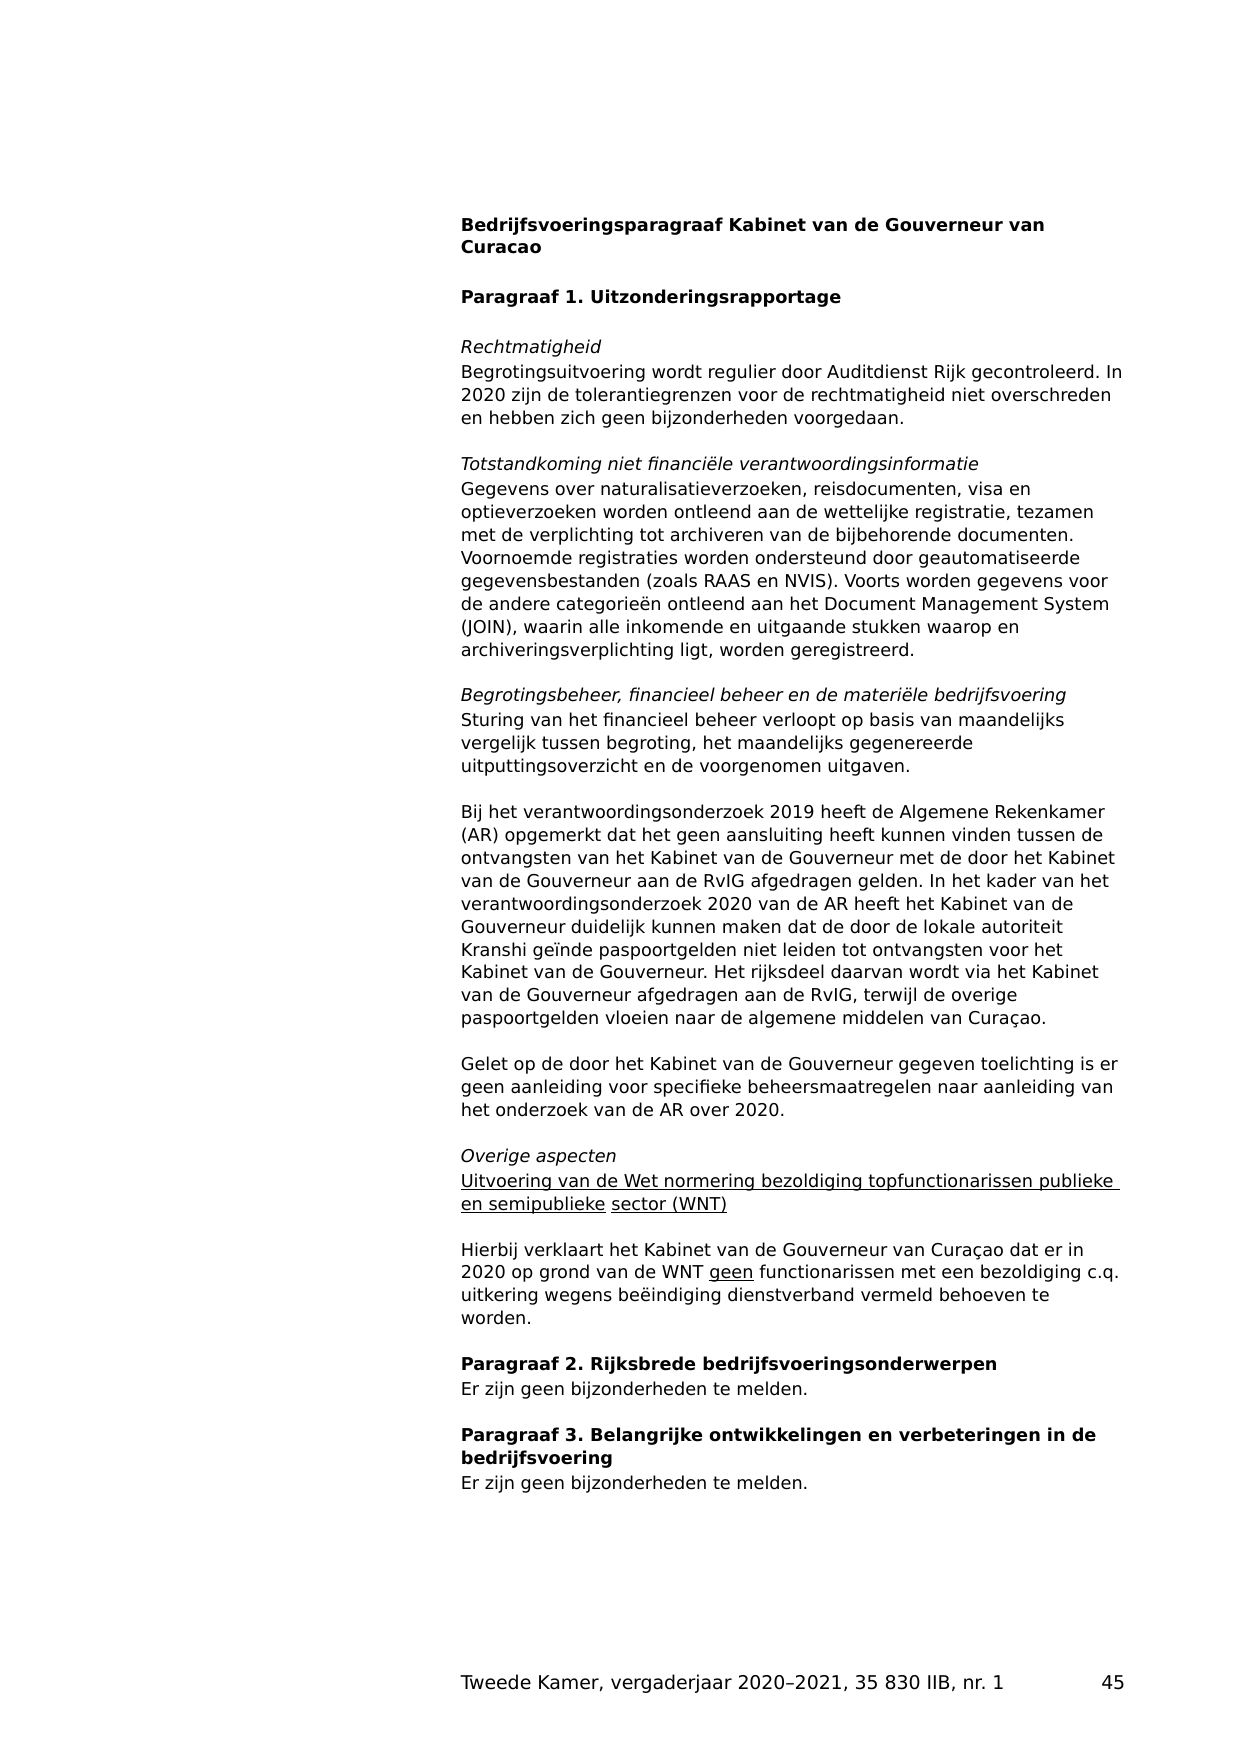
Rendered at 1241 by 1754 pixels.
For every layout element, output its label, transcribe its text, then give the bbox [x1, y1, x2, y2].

text Begrotingsuitvoering wordt regulier door Auditdienst Rijk gecontroleerd. In 2020 zijn de tolerantiegrenzen voor de rechtmatigheid niet overschreden en hebben zich geen bijzonderheden voorgedaan. [461, 361, 1125, 429]
text Bij het verantwoordingsonderzoek 2019 heeft de Algemene Rekenkamer (AR) opgemerkt dat het geen aansluiting heeft kunnen vinden tussen de ontvangsten van het Kabinet van de Gouverneur met de door het Kabinet van de Gouverneur aan de RvIG afgedragen gelden. In het kader van het verantwoordingsonderzoek 2020 van de AR heeft het Kabinet van de Gouverneur duidelijk kunnen maken dat de door de lokale autoriteit Kranshi geïnde paspoortgelden niet leiden tot ontvangsten voor het Kabinet van de Gouverneur. Het rijksdeel daarvan wordt via het Kabinet van de Gouverneur afgedragen aan de RvIG, terwijl de overige paspoortgelden vloeien naar de algemene middelen van Curaçao. [461, 800, 1125, 1029]
text Hierbij verklaart het Kabinet van de Gouverneur van Curaçao dat er in 2020 op grond van de WNT geen functionarissen met een bezoldiging c.q. uitkering wegens beëindiging dienstverband vermeld behoeven te worden. [461, 1238, 1125, 1329]
text Gelet op de door het Kabinet van de Gouverneur gegeven toelichting is er geen aanleiding voor specifieke beheersmaatregelen naar aanleiding van het onderzoek van de AR over 2020. [461, 1052, 1125, 1121]
text Begrotingsbeheer, financieel beheer en de materiële bedrijfsvoering [461, 683, 1125, 706]
text Er zijn geen bijzonderheden te melden. [461, 1377, 1125, 1400]
text Totstandkoming niet financiële verantwoordingsinformatie [461, 452, 1125, 475]
text Paragraaf 2. Rijksbrede bedrijfsvoeringsonderwerpen [461, 1352, 1125, 1375]
text Rechtmatigheid [461, 336, 1125, 358]
text Overige aspecten [461, 1144, 1125, 1167]
text Uitvoering van de Wet normering bezoldiging topfunctionarissen publieke en semipublieke sector (WNT) [461, 1169, 1125, 1215]
text Paragraaf 3. Belangrijke ontwikkelingen en verbeteringen in de bedrijfsvoering [461, 1423, 1125, 1469]
text Er zijn geen bijzonderheden te melden. [461, 1471, 1125, 1494]
text Paragraaf 1. Uitzonderingsrapportage [461, 286, 1125, 308]
text Sturing van het financieel beheer verloopt op basis van maandelijks vergelijk tussen begroting, het maandelijks gegenereerde uitputtingsoverzicht en de voorgenomen uitgaven. [461, 708, 1125, 777]
text Gegevens over naturalisatieverzoeken, reisdocumenten, visa en optieverzoeken worden ontleend aan de wettelijke registratie, tezamen met de verplichting tot archiveren van de bijbehorende documenten. Voornoemde registraties worden ondersteund door geautomatiseerde gegevensbestanden (zoals RAAS en NVIS). Voorts worden gegevens voor de andere categorieën ontleend aan het Document Management System (JOIN), waarin alle inkomende en uitgaande stukken waarop en archiveringsverplichting ligt, worden geregistreerd. [461, 477, 1125, 661]
text Bedrijfsvoeringsparagraaf Kabinet van de Gouverneur van Curacao [461, 213, 1125, 258]
